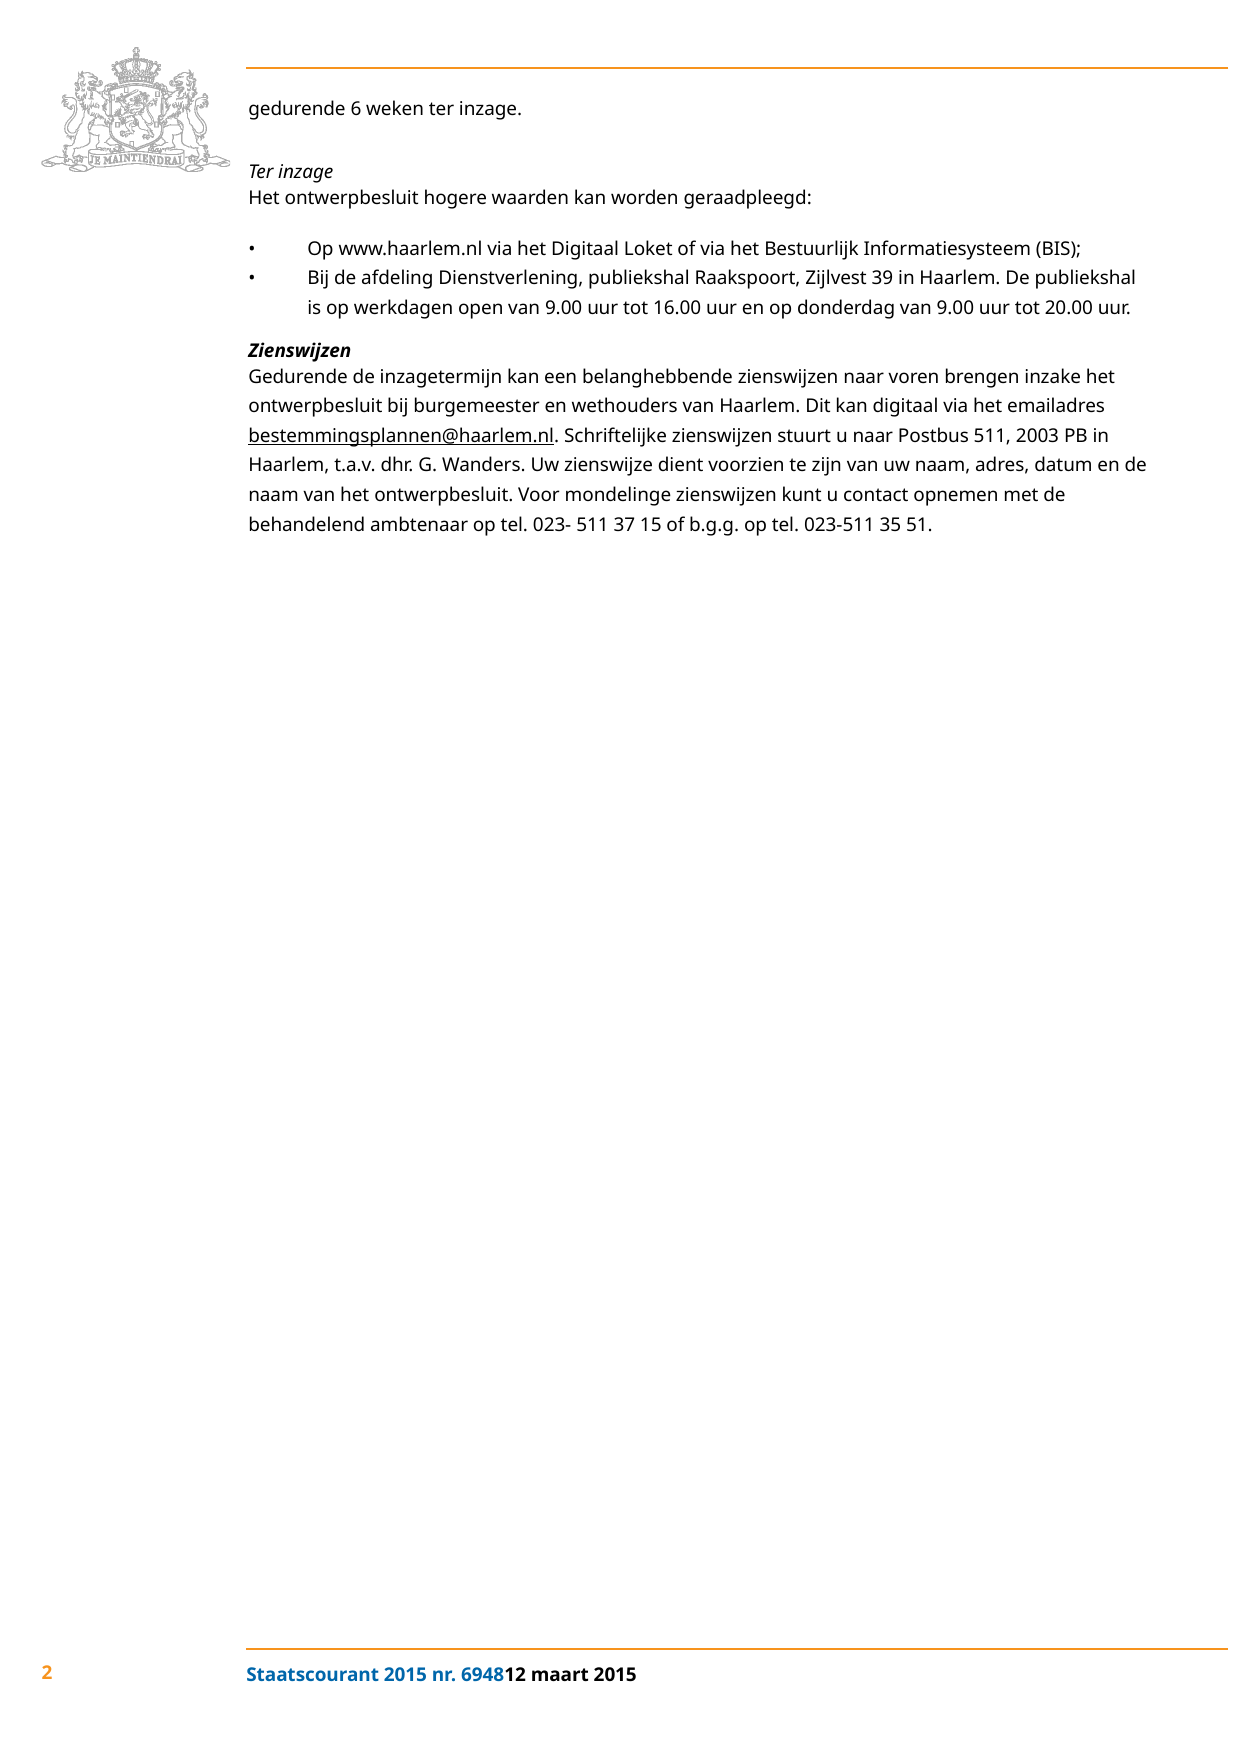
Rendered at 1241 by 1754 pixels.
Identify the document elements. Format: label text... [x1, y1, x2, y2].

list Op www.haarlem.nl via het Digitaal Loket of via het Bestuurlijk Informatiesysteem (BIS); [248, 235, 1152, 261]
picture [41, 47, 231, 172]
text Gedurende de inzagetermijn kan een belanghebbende zienswijzen naar voren brengen inzake het ontwerpbesluit bij burgemeester en wethouders van Haarlem. Dit kan digitaal via het emailadres bestemmingsplannen@haarlem.nl. Schriftelijke zienswijzen stuurt u naar Postbus 511, 2003 PB in Haarlem, t.a.v. dhr. G. Wanders. Uw zienswijze dient voorzien te zijn van uw naam, adres, datum en de naam van het ontwerpbesluit. Voor mondelinge zienswijzen kunt u contact opnemen met de behandelend ambtenaar op tel. 023- 511 37 15 of b.g.g. op tel. 023-511 35 51. [248, 363, 1152, 537]
text Zienswijzen [248, 337, 1152, 363]
text gedurende 6 weken ter inzage. [248, 95, 1152, 121]
text Ter inzage [248, 159, 1152, 184]
list Bij de afdeling Dienstverlening, publiekshal Raakspoort, Zijlvest 39 in Haarlem. De publiekshal is op werkdagen open van 9.00 uur tot 16.00 uur en op donderdag van 9.00 uur tot 20.00 uur. [248, 264, 1152, 320]
text Het ontwerpbesluit hogere waarden kan worden geraadpleegd: [248, 184, 1152, 210]
